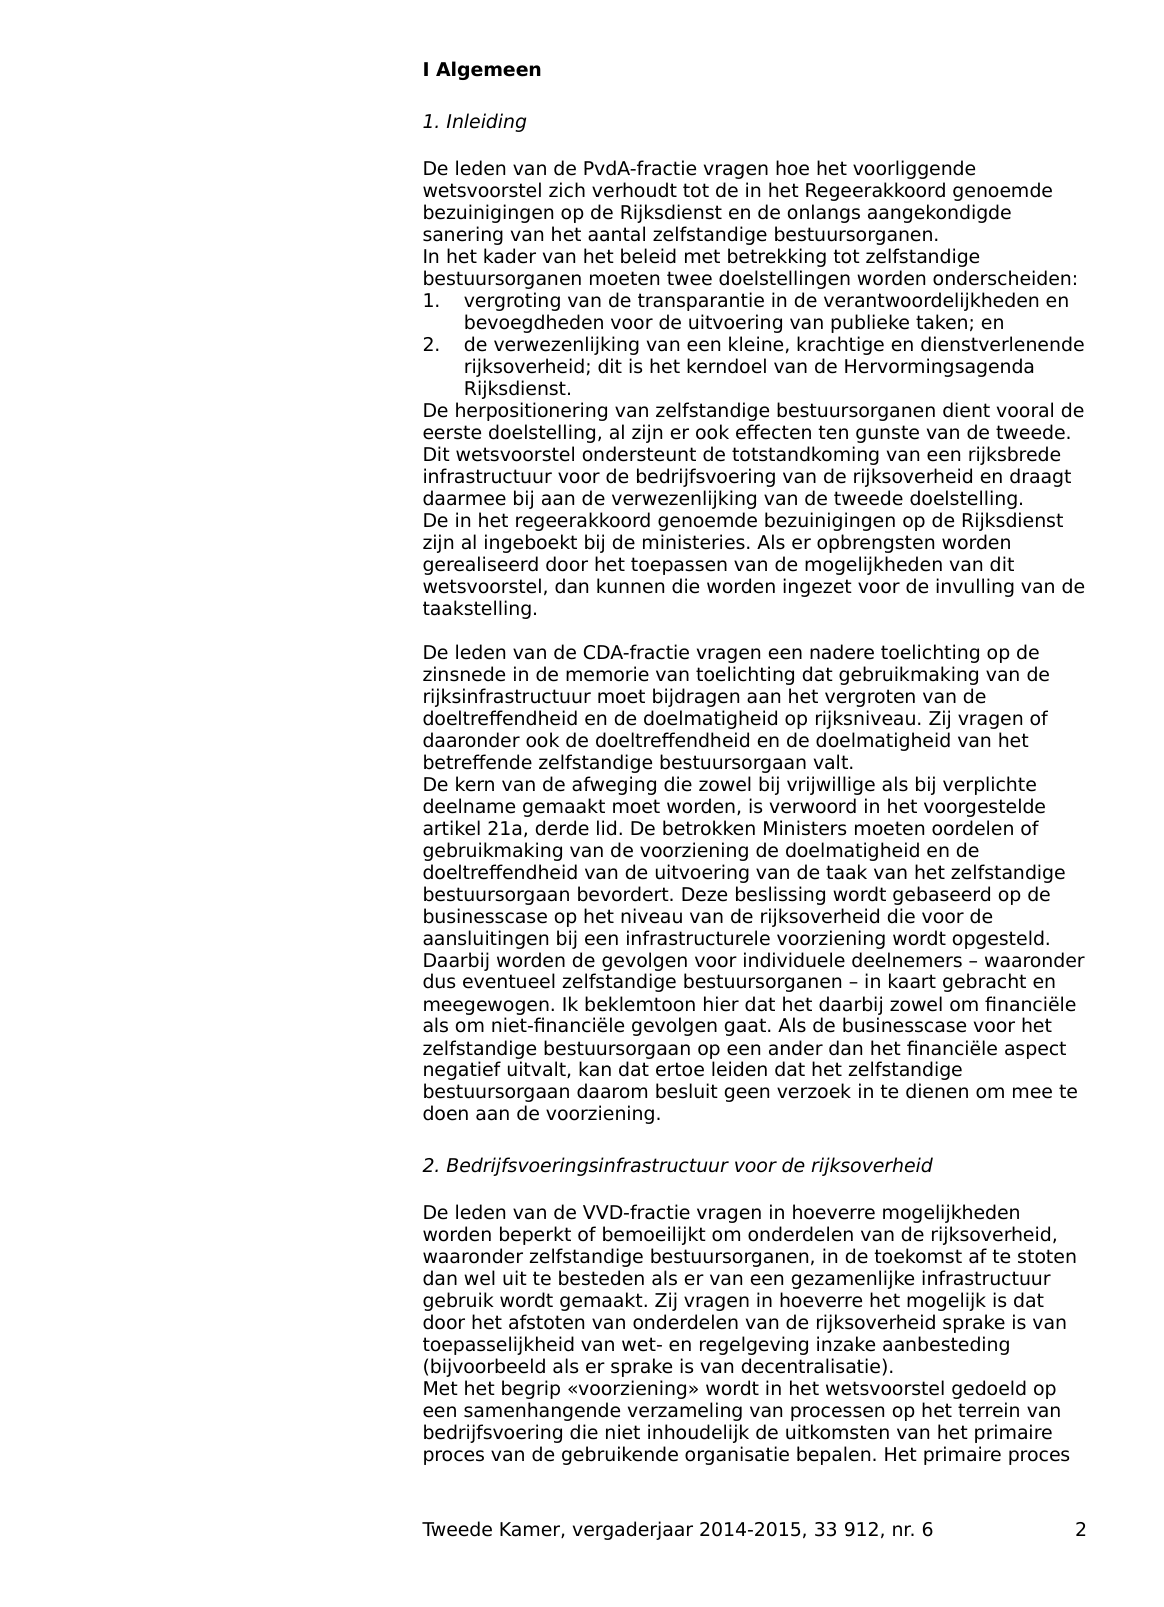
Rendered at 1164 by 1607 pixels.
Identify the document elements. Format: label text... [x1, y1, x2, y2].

text In het kader van het beleid met betrekking tot zelfstandige bestuursorganen moeten twee doelstellingen worden onderscheiden: [422, 246, 1087, 290]
text De kern van de afweging die zowel bij vrijwillige als bij verplichte deelname gemaakt moet worden, is verwoord in het voorgestelde artikel 21a, derde lid. De betrokken Ministers moeten oordelen of gebruikmaking van de voorziening de doelmatigheid en de doeltreffendheid van de uitvoering van de taak van het zelfstandige bestuursorgaan bevordert. Deze beslissing wordt gebaseerd op de businesscase op het niveau van de rijksoverheid die voor de aansluitingen bij een infrastructurele voorziening wordt opgesteld. Daarbij worden de gevolgen voor individuele deelnemers – waaronder dus eventueel zelfstandige bestuursorganen – in kaart gebracht en meegewogen. Ik beklemtoon hier dat het daarbij zowel om financiële als om niet-financiële gevolgen gaat. Als de businesscase voor het zelfstandige bestuursorgaan op een ander dan het financiële aspect negatief uitvalt, kan dat ertoe leiden dat het zelfstandige bestuursorgaan daarom besluit geen verzoek in te dienen om mee te doen aan de voorziening. [422, 774, 1087, 1125]
text De in het regeerakkoord genoemde bezuinigingen op de Rijksdienst zijn al ingeboekt bij de ministeries. Als er opbrengsten worden gerealiseerd door het toepassen van de mogelijkheden van dit wetsvoorstel, dan kunnen die worden ingezet voor de invulling van de taakstelling. [422, 510, 1087, 619]
text De herpositionering van zelfstandige bestuursorganen dient vooral de eerste doelstelling, al zijn er ook effecten ten gunste van de tweede. Dit wetsvoorstel ondersteunt de totstandkoming van een rijksbrede infrastructuur voor de bedrijfsvoering van de rijksoverheid en draagt daarmee bij aan de verwezenlijking van de tweede doelstelling. [422, 400, 1087, 510]
text Met het begrip «voorziening» wordt in het wetsvoorstel gedoeld op een samenhangende verzameling van processen op het terrein van bedrijfsvoering die niet inhoudelijk de uitkomsten van het primaire proces van de gebruikende organisatie bepalen. Het primaire proces [422, 1378, 1087, 1466]
text 1. vergroting van de transparantie in de verantwoordelijkheden en bevoegdheden voor de uitvoering van publieke taken; en [422, 290, 1087, 334]
text De leden van de VVD-fractie vragen in hoeverre mogelijkheden worden beperkt of bemoeilijkt om onderdelen van de rijksoverheid, waaronder zelfstandige bestuursorganen, in de toekomst af te stoten dan wel uit te besteden als er van een gezamenlijke infrastructuur gebruik wordt gemaakt. Zij vragen in hoeverre het mogelijk is dat door het afstoten van onderdelen van de rijksoverheid sprake is van toepasselijkheid van wet- en regelgeving inzake aanbesteding (bijvoorbeeld als er sprake is van decentralisatie). [422, 1202, 1087, 1378]
text De leden van de CDA-fractie vragen een nadere toelichting op de zinsnede in de memorie van toelichting dat gebruikmaking van de rijksinfrastructuur moet bijdragen aan het vergroten van de doeltreffendheid en de doelmatigheid op rijksniveau. Zij vragen of daaronder ook de doeltreffendheid en de doelmatigheid van het betreffende zelfstandige bestuursorgaan valt. [422, 642, 1087, 774]
subtitle 2. Bedrijfsvoeringsinfrastructuur voor de rijksoverheid [422, 1155, 1087, 1177]
subtitle I Algemeen [422, 59, 1087, 81]
text De leden van de PvdA-fractie vragen hoe het voorliggende wetsvoorstel zich verhoudt tot de in het Regeerakkoord genoemde bezuinigingen op de Rijksdienst en de onlangs aangekondigde sanering van het aantal zelfstandige bestuursorganen. [422, 158, 1087, 246]
text 2. de verwezenlijking van een kleine, krachtige en dienstverlenende rijksoverheid; dit is het kerndoel van de Hervormingsagenda Rijksdienst. [422, 334, 1087, 400]
subtitle 1. Inleiding [422, 111, 1087, 133]
